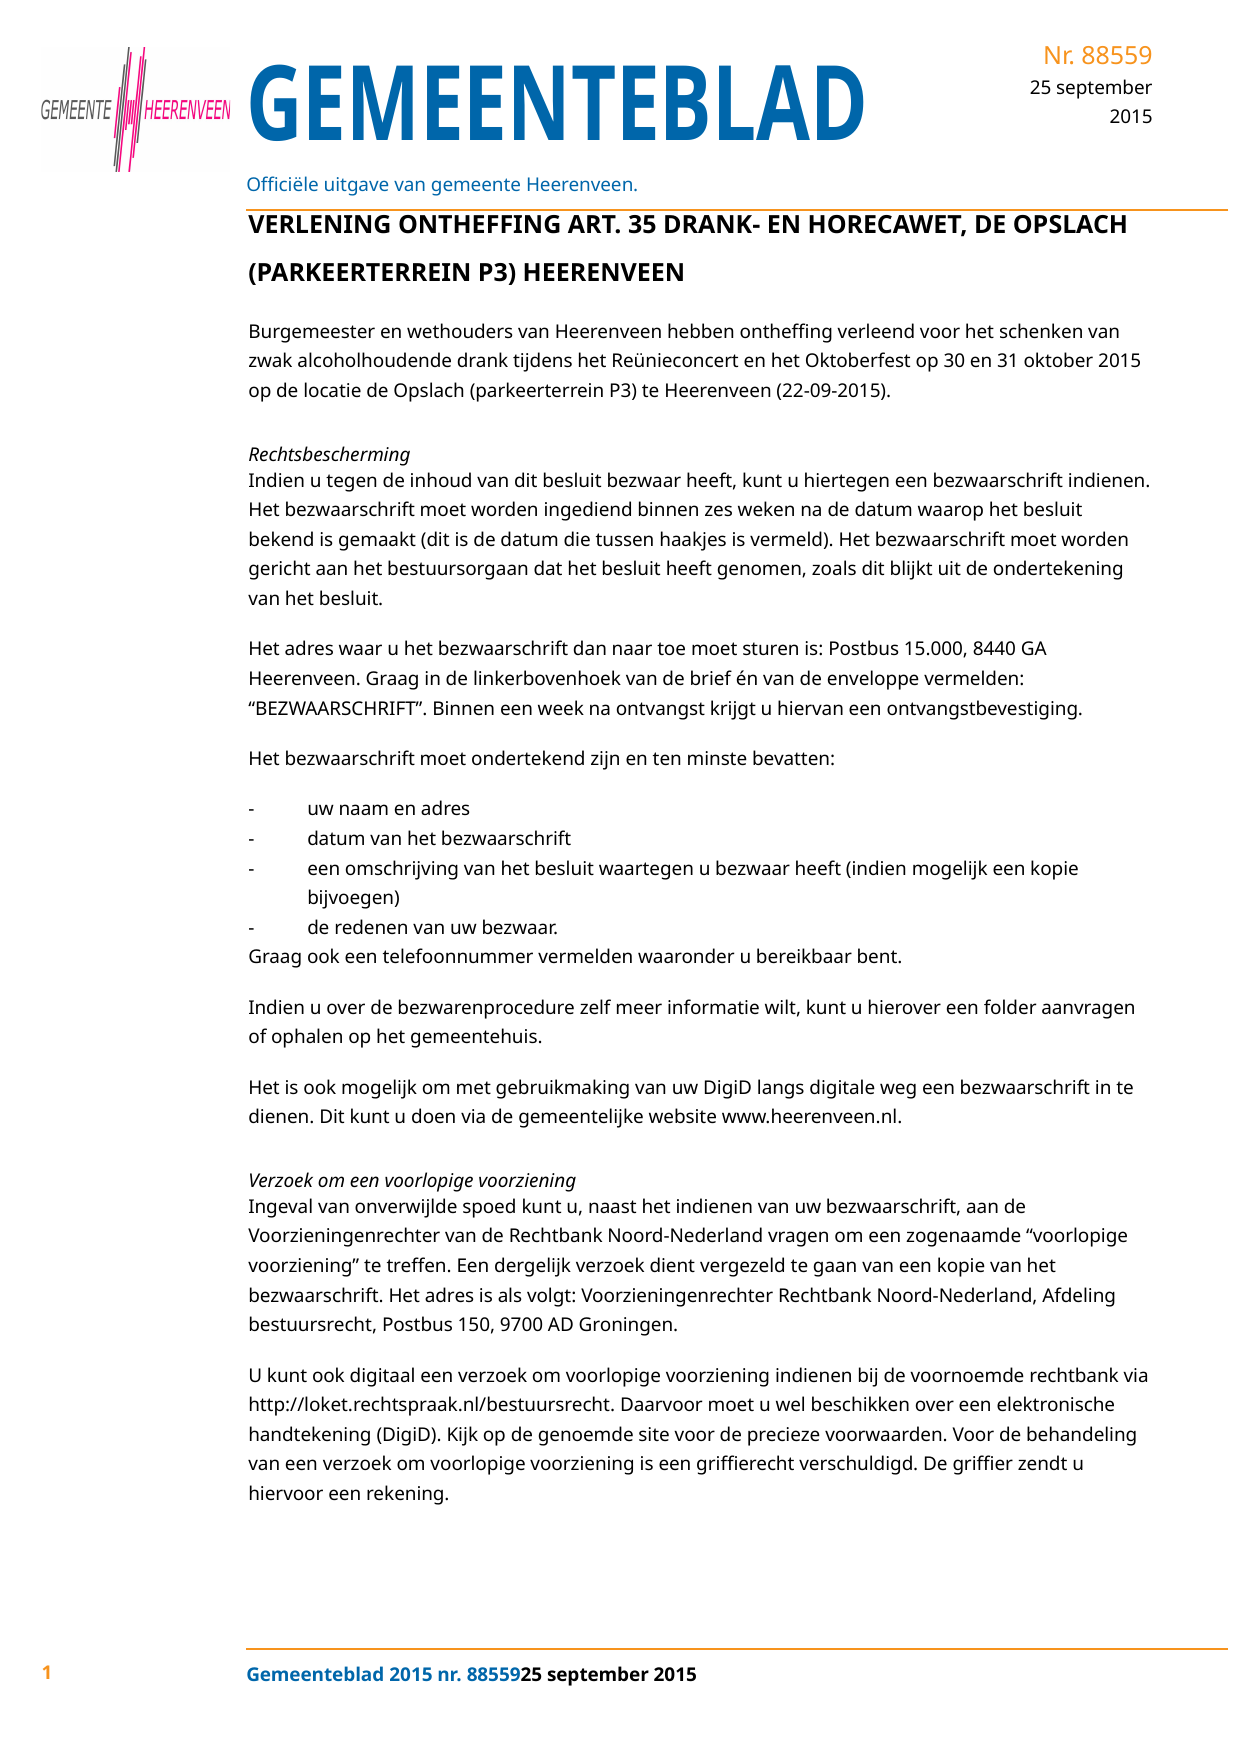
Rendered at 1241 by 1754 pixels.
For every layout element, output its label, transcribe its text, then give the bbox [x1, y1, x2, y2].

text VERLENING ONTHEFFING ART. 35 DRANK- EN HORECAWET, DE OPSLACH (PARKEERTERREIN P3) HEERENVEEN [248, 211, 1152, 288]
text Verzoek om een voorlopige voorziening [248, 1167, 1152, 1193]
text Graag ook een telefoonnummer vermelden waaronder u bereikbaar bent. [248, 943, 1152, 969]
list datum van het bezwaarschrift [248, 825, 1152, 851]
text Het is ook mogelijk om met gebruikmaking van uw DigiD langs digitale weg een bezwaarschrift in te dienen. Dit kunt u doen via de gemeentelijke website www.heerenveen.nl. [248, 1074, 1152, 1129]
text Het bezwaarschrift moet ondertekend zijn en ten minste bevatten: [248, 745, 1152, 771]
list uw naam en adres [248, 796, 1152, 821]
text Ingeval van onverwijlde spoed kunt u, naast het indienen van uw bezwaarschrift, aan de Voorzieningenrechter van de Rechtbank Noord-Nederland vragen om een zogenaamde “voorlopige voorziening” te treffen. Een dergelijk verzoek dient vergezeld te gaan van een kopie van het bezwaarschrift. Het adres is als volgt: Voorzieningenrechter Rechtbank Noord-Nederland, Afdeling bestuursrecht, Postbus 150, 9700 AD Groningen. [248, 1193, 1152, 1337]
list de redenen van uw bezwaar. [248, 914, 1152, 939]
text Indien u tegen de inhoud van dit besluit bezwaar heeft, kunt u hiertegen een bezwaarschrift indienen. Het bezwaarschrift moet worden ingediend binnen zes weken na de datum waarop het besluit bekend is gemaakt (dit is de datum die tussen haakjes is vermeld). Het bezwaarschrift moet worden gericht aan het bestuursorgaan dat het besluit heeft genomen, zoals dit blijkt uit de ondertekening van het besluit. [248, 467, 1152, 611]
text Burgemeester en wethouders van Heerenveen hebben ontheffing verleend voor het schenken van zwak alcoholhoudende drank tijdens het Reünieconcert en het Oktoberfest op 30 en 31 oktober 2015 op de locatie de Opslach (parkeerterrein P3) te Heerenveen (22-09-2015). [248, 318, 1152, 403]
text Rechtsbescherming [248, 441, 1152, 467]
text Indien u over de bezwarenprocedure zelf meer informatie wilt, kunt u hierover een folder aanvragen of ophalen op het gemeentehuis. [248, 994, 1152, 1049]
picture [41, 47, 231, 172]
text Het adres waar u het bezwaarschrift dan naar toe moet sturen is: Postbus 15.000, 8440 GA Heerenveen. Graag in de linkerbovenhoek van de brief én van de enveloppe vermelden: “BEZWAARSCHRIFT”. Binnen een week na ontvangst krijgt u hiervan een ontvangstbevestiging. [248, 636, 1152, 720]
text U kunt ook digitaal een verzoek om voorlopige voorziening indienen bij de voornoemde rechtbank via http://loket.rechtspraak.nl/bestuursrecht. Daarvoor moet u wel beschikken over een elektronische handtekening (DigiD). Kijk op de genoemde site voor de precieze voorwaarden. Voor de behandeling van een verzoek om voorlopige voorziening is een griffierecht verschuldigd. De griffier zendt u hiervoor een rekening. [248, 1362, 1152, 1506]
list een omschrijving van het besluit waartegen u bezwaar heeft (indien mogelijk een kopie bijvoegen) [248, 855, 1152, 910]
